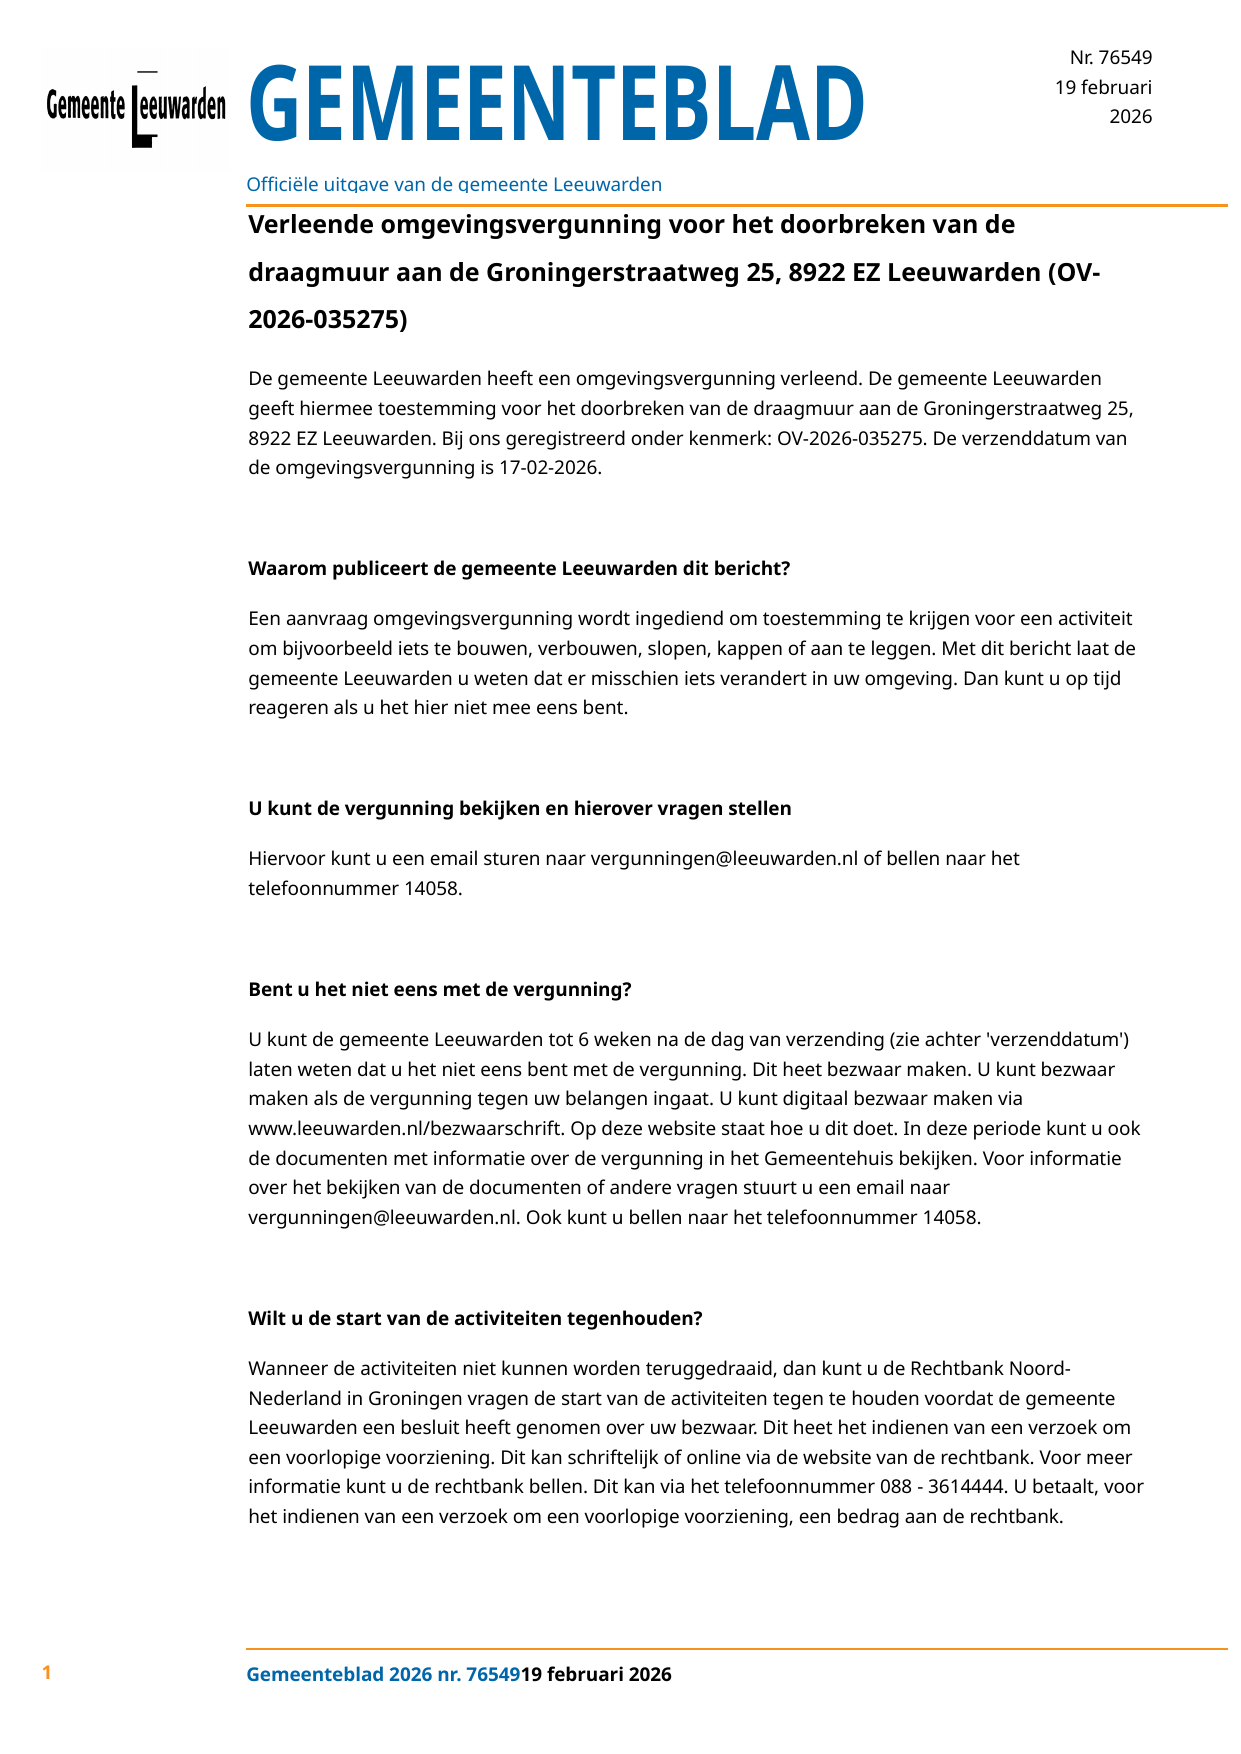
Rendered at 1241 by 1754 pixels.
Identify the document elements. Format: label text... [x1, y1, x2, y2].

picture [41, 47, 231, 172]
text Wilt u de start van de activiteiten tegenhouden? [248, 1305, 1152, 1330]
text Waarom publiceert de gemeente Leeuwarden dit bericht? [248, 555, 1152, 581]
text De gemeente Leeuwarden heeft een omgevingsvergunning verleend. De gemeente Leeuwarden geeft hiermee toestemming voor het doorbreken van de draagmuur aan de Groningerstraatweg 25, 8922 EZ Leeuwarden. Bij ons geregistreerd onder kenmerk: OV-2026-035275. De verzenddatum van de omgevingsvergunning is 17-02-2026. [248, 366, 1152, 480]
text U kunt de vergunning bekijken en hierover vragen stellen [248, 795, 1152, 821]
text Een aanvraag omgevingsvergunning wordt ingediend om toestemming te krijgen voor een activiteit om bijvoorbeeld iets te bouwen, verbouwen, slopen, kappen of aan te leggen. Met dit bericht laat de gemeente Leeuwarden u weten dat er misschien iets verandert in uw omgeving. Dan kunt u op tijd reageren als u het hier niet mee eens bent. [248, 606, 1152, 720]
text Verleende omgevingsvergunning voor het doorbreken van de draagmuur aan de Groningerstraatweg 25, 8922 EZ Leeuwarden (OV-2026-035275) [248, 207, 1152, 336]
text Bent u het niet eens met de vergunning? [248, 976, 1152, 1002]
text Hiervoor kunt u een email sturen naar vergunningen@leeuwarden.nl of bellen naar het telefoonnummer 14058. [248, 846, 1152, 901]
text U kunt de gemeente Leeuwarden tot 6 weken na de dag van verzending (zie achter 'verzenddatum') laten weten dat u het niet eens bent met de vergunning. Dit heet bezwaar maken. U kunt bezwaar maken als de vergunning tegen uw belangen ingaat. U kunt digitaal bezwaar maken via www.leeuwarden.nl/bezwaarschrift. Op deze website staat hoe u dit doet. In deze periode kunt u ook de documenten met informatie over de vergunning in het Gemeentehuis bekijken. Voor informatie over het bekijken van de documenten of andere vragen stuurt u een email naar vergunningen@leeuwarden.nl. Ook kunt u bellen naar het telefoonnummer 14058. [248, 1026, 1152, 1229]
text Wanneer de activiteiten niet kunnen worden teruggedraaid, dan kunt u de Rechtbank Noord-Nederland in Groningen vragen de start van de activiteiten tegen te houden voordat de gemeente Leeuwarden een besluit heeft genomen over uw bezwaar. Dit heet het indienen van een verzoek om een voorlopige voorziening. Dit kan schriftelijk of online via de website van de rechtbank. Voor meer informatie kunt u de rechtbank bellen. Dit kan via het telefoonnummer 088 - 3614444. U betaalt, voor het indienen van een verzoek om een voorlopige voorziening, een bedrag aan de rechtbank. [248, 1355, 1152, 1529]
